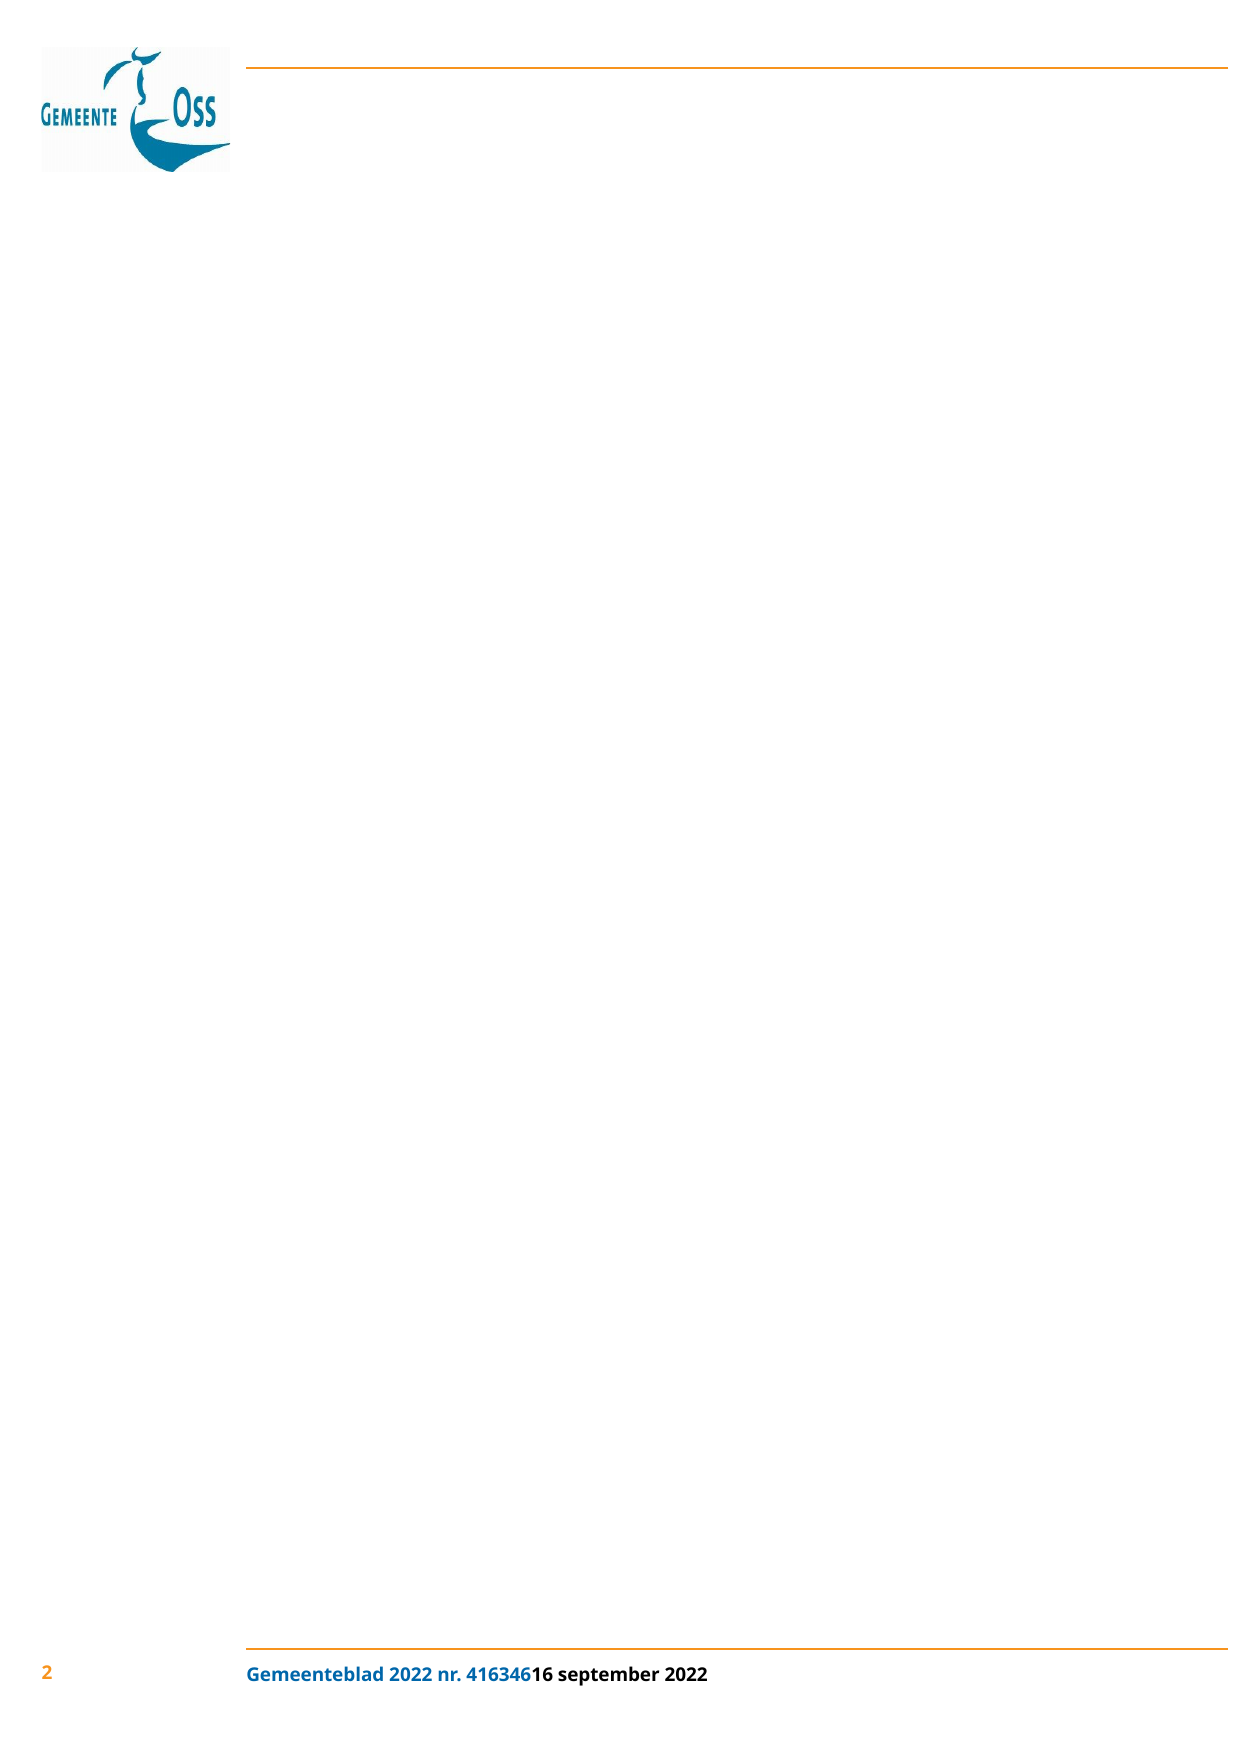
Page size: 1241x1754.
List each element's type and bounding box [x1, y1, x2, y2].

picture [41, 47, 231, 172]
